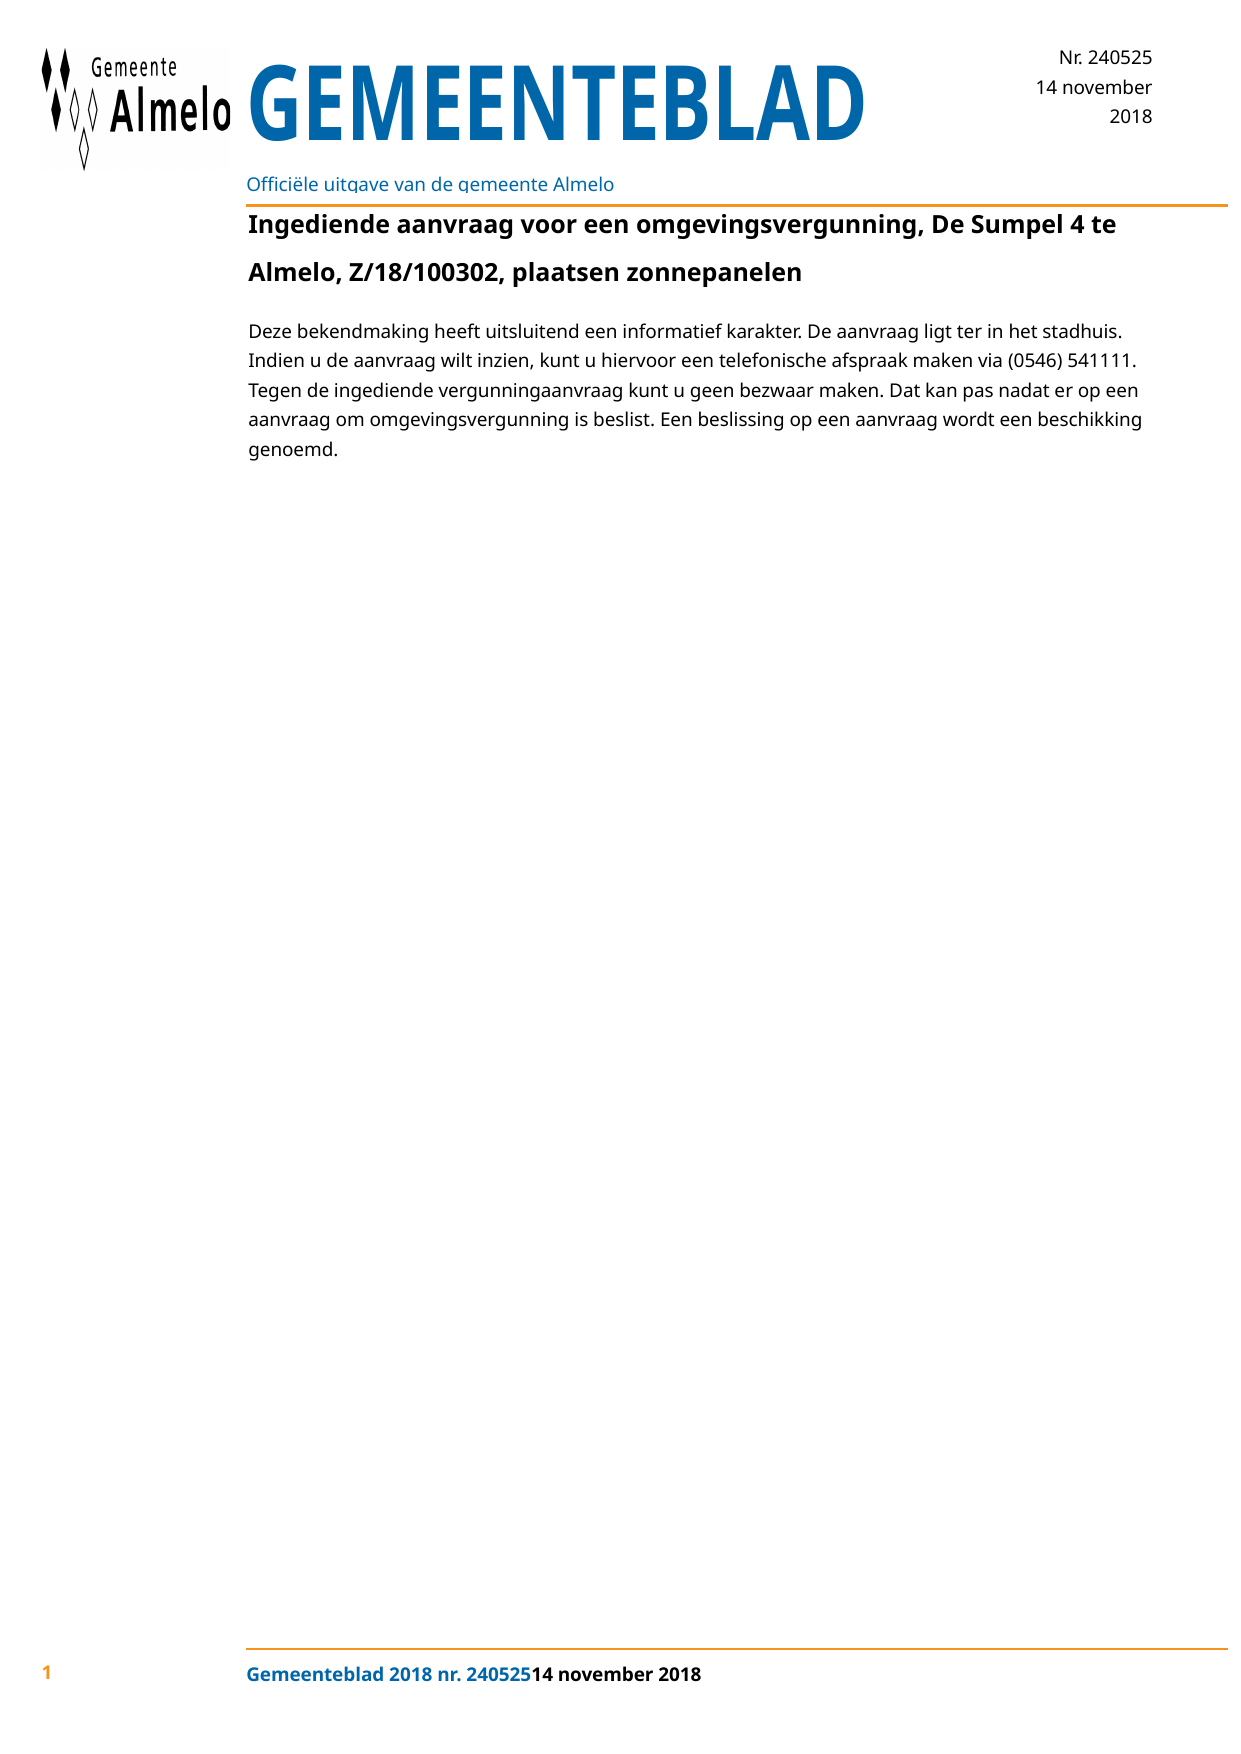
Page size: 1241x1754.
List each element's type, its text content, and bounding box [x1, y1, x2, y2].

text Ingediende aanvraag voor een omgevingsvergunning, De Sumpel 4 te Almelo, Z/18/100302, plaatsen zonnepanelen [248, 207, 1152, 288]
picture [41, 47, 231, 172]
text Deze bekendmaking heeft uitsluitend een informatief karakter. De aanvraag ligt ter in het stadhuis. Indien u de aanvraag wilt inzien, kunt u hiervoor een telefonische afspraak maken via (0546) 541111. Tegen de ingediende vergunningaanvraag kunt u geen bezwaar maken. Dat kan pas nadat er op een aanvraag om omgevingsvergunning is beslist. Een beslissing op een aanvraag wordt een beschikking genoemd. [248, 318, 1152, 462]
